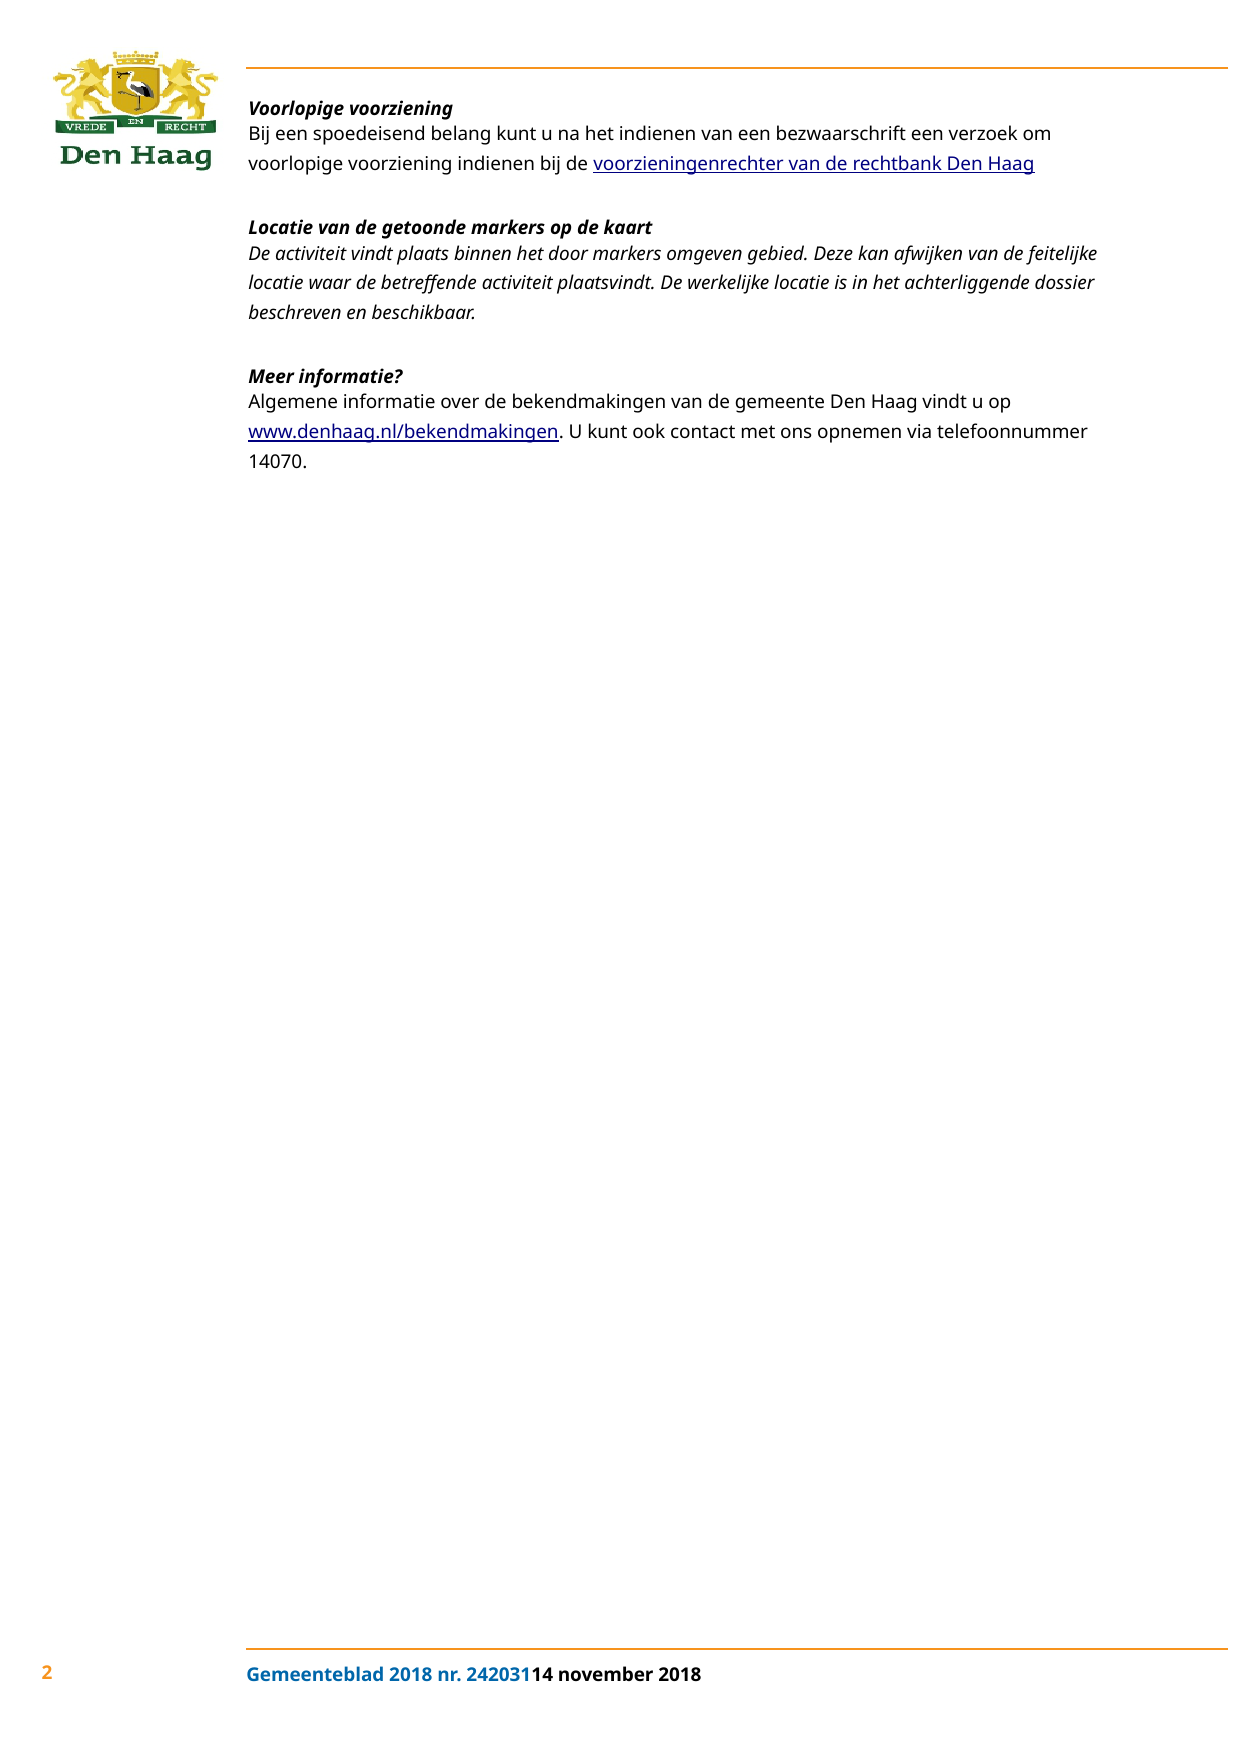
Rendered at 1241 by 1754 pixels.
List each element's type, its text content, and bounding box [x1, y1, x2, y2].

text Meer informatie? [248, 363, 1152, 389]
text Algemene informatie over de bekendmakingen van de gemeente Den Haag vindt u op www.denhaag.nl/bekendmakingen. U kunt ook contact met ons opnemen via telefoonnummer 14070. [248, 389, 1152, 473]
text Bij een spoedeisend belang kunt u na het indienen van een bezwaarschrift een verzoek om voorlopige voorziening indienen bij de voorzieningenrechter van de rechtbank Den Haag [248, 121, 1152, 176]
text De activiteit vindt plaats binnen het door markers omgeven gebied. Deze kan afwijken van de feitelijke locatie waar de betreffende activiteit plaatsvindt. De werkelijke locatie is in het achterliggende dossier beschreven en beschikbaar. [248, 240, 1152, 325]
text Locatie van de getoonde markers op de kaart [248, 214, 1152, 240]
picture [41, 47, 231, 172]
text Voorlopige voorziening [248, 95, 1152, 121]
